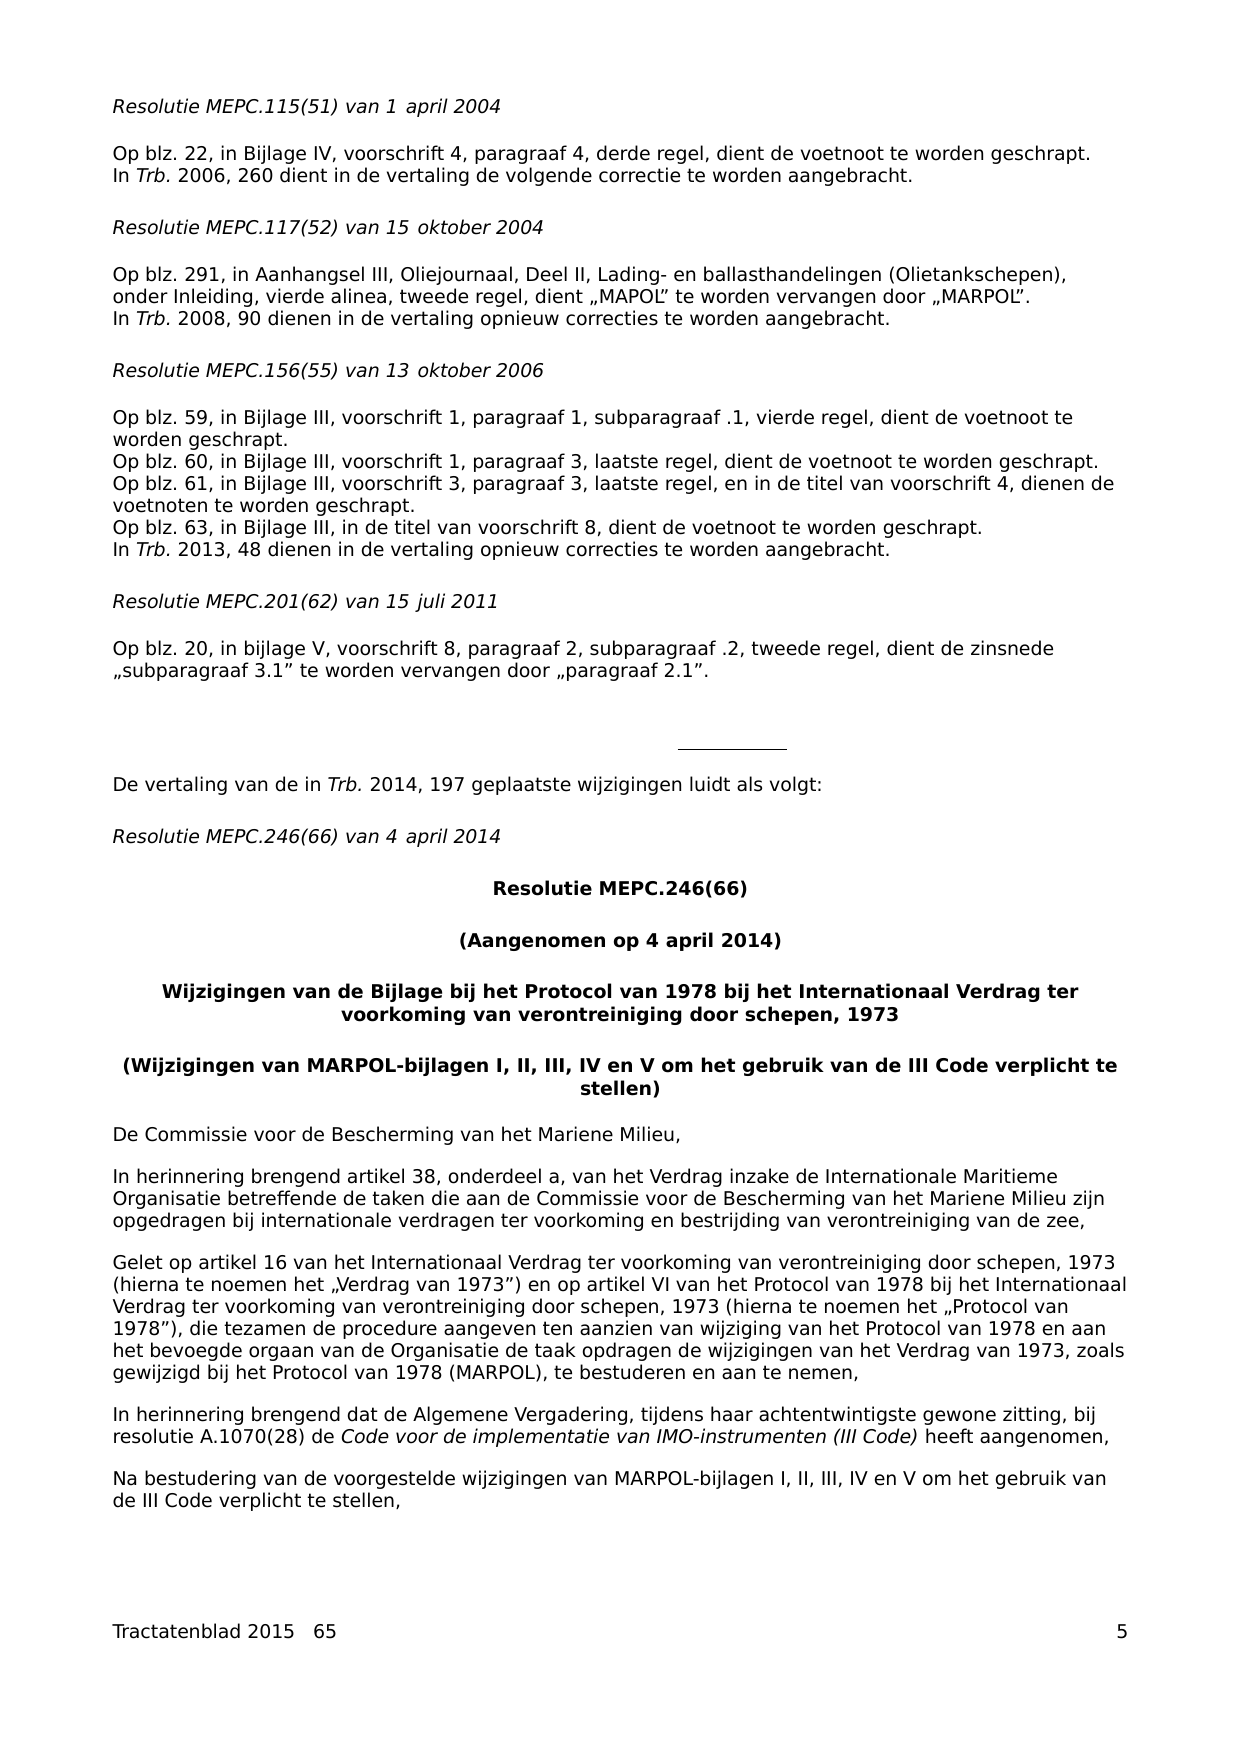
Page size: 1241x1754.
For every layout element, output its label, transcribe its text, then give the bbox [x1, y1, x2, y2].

text Op blz. 60, in Bijlage III, voorschrift 1, paragraaf 3, laatste regel, dient de voetnoot te worden geschrapt. [112, 451, 1128, 473]
text Op blz. 22, in Bijlage IV, voorschrift 4, paragraaf 4, derde regel, dient de voetnoot te worden geschrapt. [112, 143, 1128, 165]
text De vertaling van de in Trb. 2014, 197 geplaatste wijzigingen luidt als volgt: [112, 773, 1128, 796]
subtitle (Wijzigingen van MARPOL-bijlagen I, II, III, IV en V om het gebruik van de III Code verplicht te stellen) [112, 1055, 1128, 1099]
subtitle Resolutie MEPC.246(66) van 4 april 2014 [112, 826, 1128, 847]
text In Trb. 2013, 48 dienen in de vertaling opnieuw correcties te worden aangebracht. [112, 539, 1128, 561]
text In Trb. 2008, 90 dienen in de vertaling opnieuw correcties te worden aangebracht. [112, 308, 1128, 330]
text Gelet op artikel 16 van het Internationaal Verdrag ter voorkoming van verontreiniging door schepen, 1973 (hierna te noemen het „Verdrag van 1973”) en op artikel VI van het Protocol van 1978 bij het Internationaal Verdrag ter voorkoming van verontreiniging door schepen, 1973 (hierna te noemen het „Protocol van 1978”), die tezamen de procedure aangeven ten aanzien van wijziging van het Protocol van 1978 en aan het bevoegde orgaan van de Organisatie de taak opdragen de wijzigingen van het Verdrag van 1973, zoals gewijzigd bij het Protocol van 1978 (MARPOL), te bestuderen en aan te nemen, [112, 1252, 1128, 1384]
text Op blz. 20, in bijlage V, voorschrift 8, paragraaf 2, subparagraaf .2, tweede regel, dient de zinsnede „subparagraaf 3.1” te worden vervangen door „paragraaf 2.1”. [112, 638, 1128, 682]
subtitle Resolutie MEPC.117(52) van 15 oktober 2004 [112, 217, 1128, 239]
subtitle (Aangenomen op 4 april 2014) [112, 929, 1128, 951]
text Op blz. 59, in Bijlage III, voorschrift 1, paragraaf 1, subparagraaf .1, vierde regel, dient de voetnoot te worden geschrapt. [112, 407, 1128, 451]
text In Trb. 2006, 260 dient in de vertaling de volgende correctie te worden aangebracht. [112, 165, 1128, 187]
text Na bestudering van de voorgestelde wijzigingen van MARPOL-bijlagen I, II, III, IV en V om het gebruik van de III Code verplicht te stellen, [112, 1468, 1128, 1512]
text In herinnering brengend dat de Algemene Vergadering, tijdens haar achtentwintigste gewone zitting, bij resolutie A.1070(28) de Code voor de implementatie van IMO-instrumenten (III Code) heeft aangenomen, [112, 1404, 1128, 1448]
text De Commissie voor de Bescherming van het Mariene Milieu, [112, 1124, 1128, 1146]
subtitle Wijzigingen van de Bijlage bij het Protocol van 1978 bij het Internationaal Verdrag ter voorkoming van verontreiniging door schepen, 1973 [112, 981, 1128, 1025]
subtitle Resolutie MEPC.156(55) van 13 oktober 2006 [112, 360, 1128, 382]
text Op blz. 291, in Aanhangsel III, Oliejournaal, Deel II, Lading- en ballasthandelingen (Olietankschepen), onder Inleiding, vierde alinea, tweede regel, dient „MAPOL” te worden vervangen door „MARPOL”. [112, 264, 1128, 308]
text Op blz. 63, in Bijlage III, in de titel van voorschrift 8, dient de voetnoot te worden geschrapt. [112, 517, 1128, 539]
text Op blz. 61, in Bijlage III, voorschrift 3, paragraaf 3, laatste regel, en in de titel van voorschrift 4, dienen de voetnoten te worden geschrapt. [112, 473, 1128, 517]
text In herinnering brengend artikel 38, onderdeel a, van het Verdrag inzake de Internationale Maritieme Organisatie betreffende de taken die aan de Commissie voor de Bescherming van het Mariene Milieu zijn opgedragen bij internationale verdragen ter voorkoming en bestrijding van verontreiniging van de zee, [112, 1166, 1128, 1232]
subtitle Resolutie MEPC.246(66) [112, 877, 1128, 899]
subtitle Resolutie MEPC.115(51) van 1 april 2004 [112, 96, 1128, 118]
subtitle Resolutie MEPC.201(62) van 15 juli 2011 [112, 591, 1128, 613]
